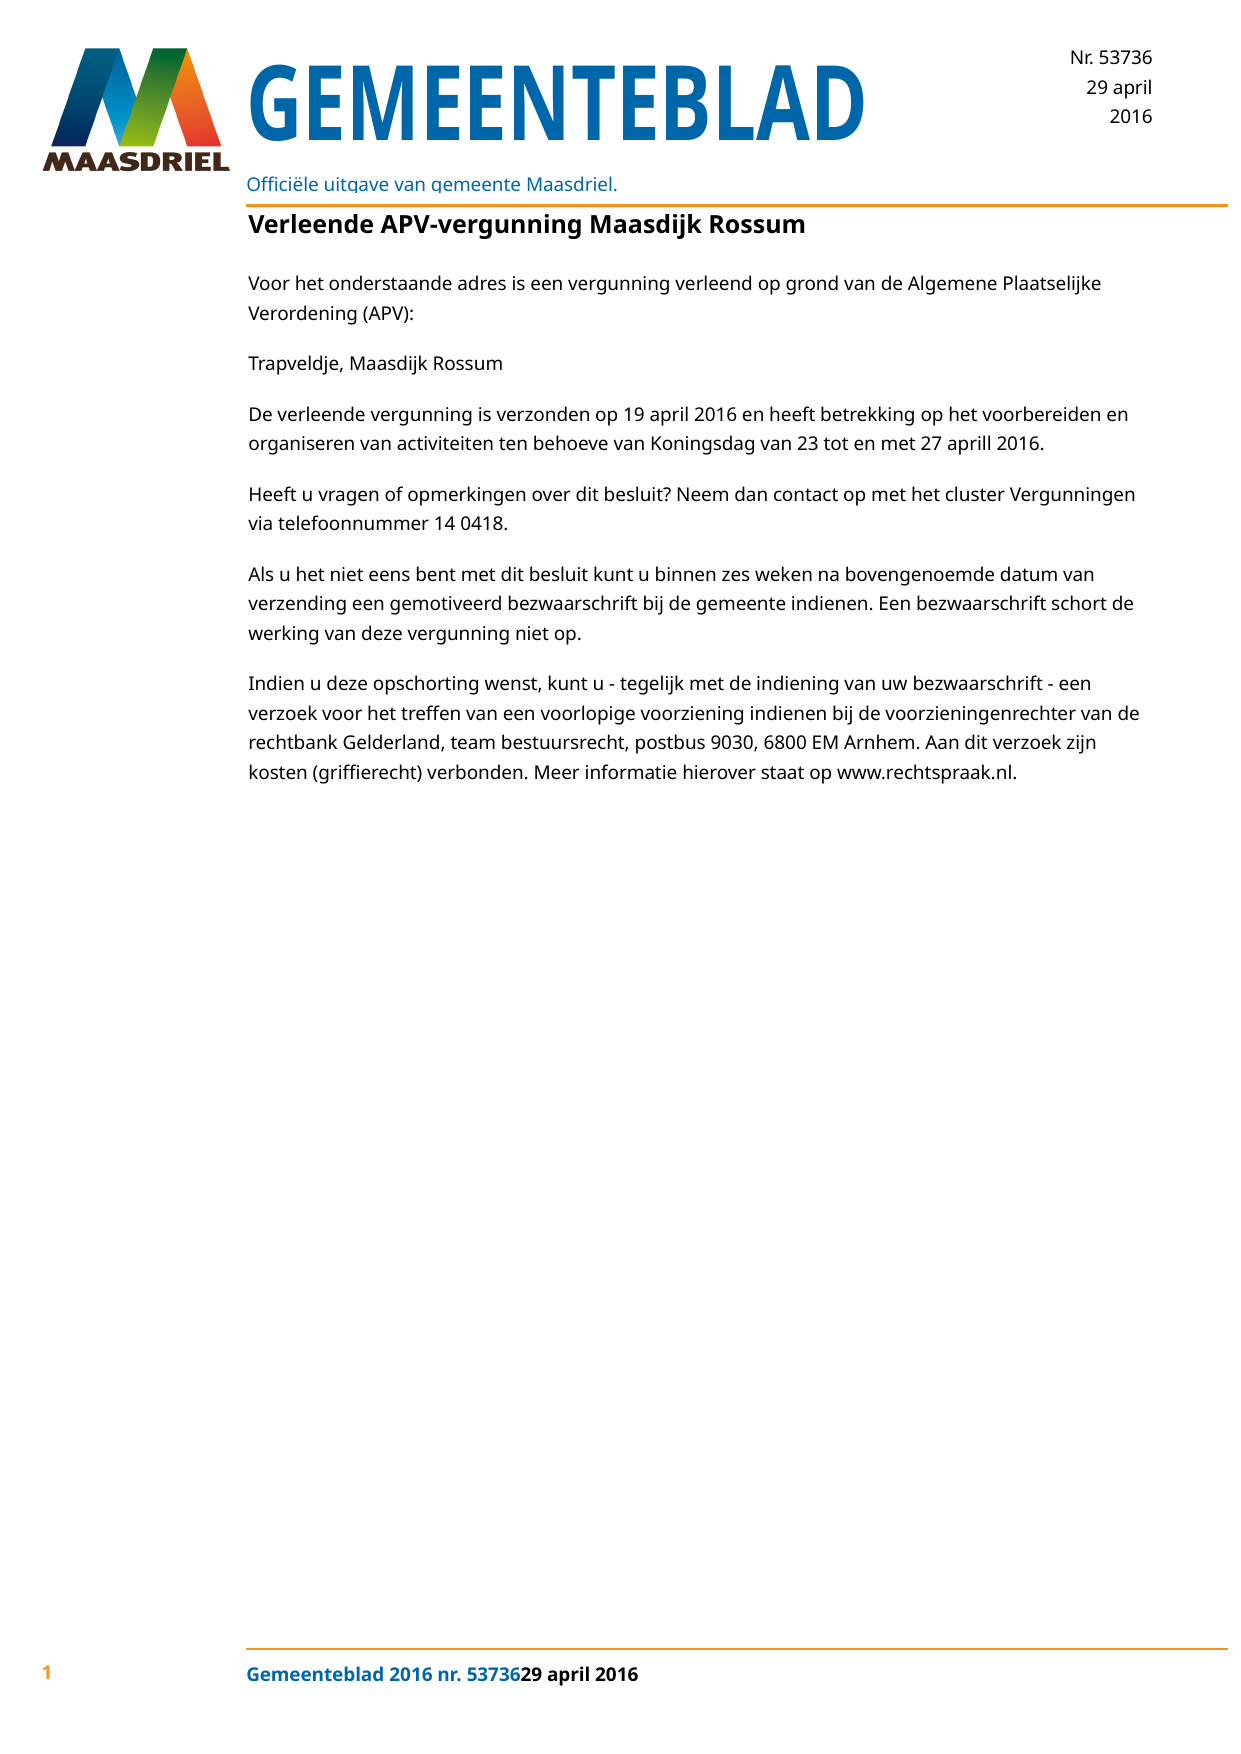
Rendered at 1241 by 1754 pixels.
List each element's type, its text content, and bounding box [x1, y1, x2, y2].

text Voor het onderstaande adres is een vergunning verleend op grond van de Algemene Plaatselijke Verordening (APV): [248, 270, 1152, 326]
text Verleende APV-vergunning Maasdijk Rossum [248, 207, 1152, 241]
text Als u het niet eens bent met dit besluit kunt u binnen zes weken na bovengenoemde datum van verzending een gemotiveerd bezwaarschrift bij de gemeente indienen. Een bezwaarschrift schort de werking van deze vergunning niet op. [248, 561, 1152, 646]
text Trapveldje, Maasdijk Rossum [248, 350, 1152, 376]
picture [41, 47, 231, 172]
text Heeft u vragen of opmerkingen over dit besluit? Neem dan contact op met het cluster Vergunningen via telefoonnummer 14 0418. [248, 481, 1152, 536]
text De verleende vergunning is verzonden op 19 april 2016 en heeft betrekking op het voorbereiden en organiseren van activiteiten ten behoeve van Koningsdag van 23 tot en met 27 aprill 2016. [248, 401, 1152, 456]
text Indien u deze opschorting wenst, kunt u - tegelijk met de indiening van uw bezwaarschrift - een verzoek voor het treffen van een voorlopige voorziening indienen bij de voorzieningenrechter van de rechtbank Gelderland, team bestuursrecht, postbus 9030, 6800 EM Arnhem. Aan dit verzoek zijn kosten (griffierecht) verbonden. Meer informatie hierover staat op www.rechtspraak.nl. [248, 670, 1152, 785]
